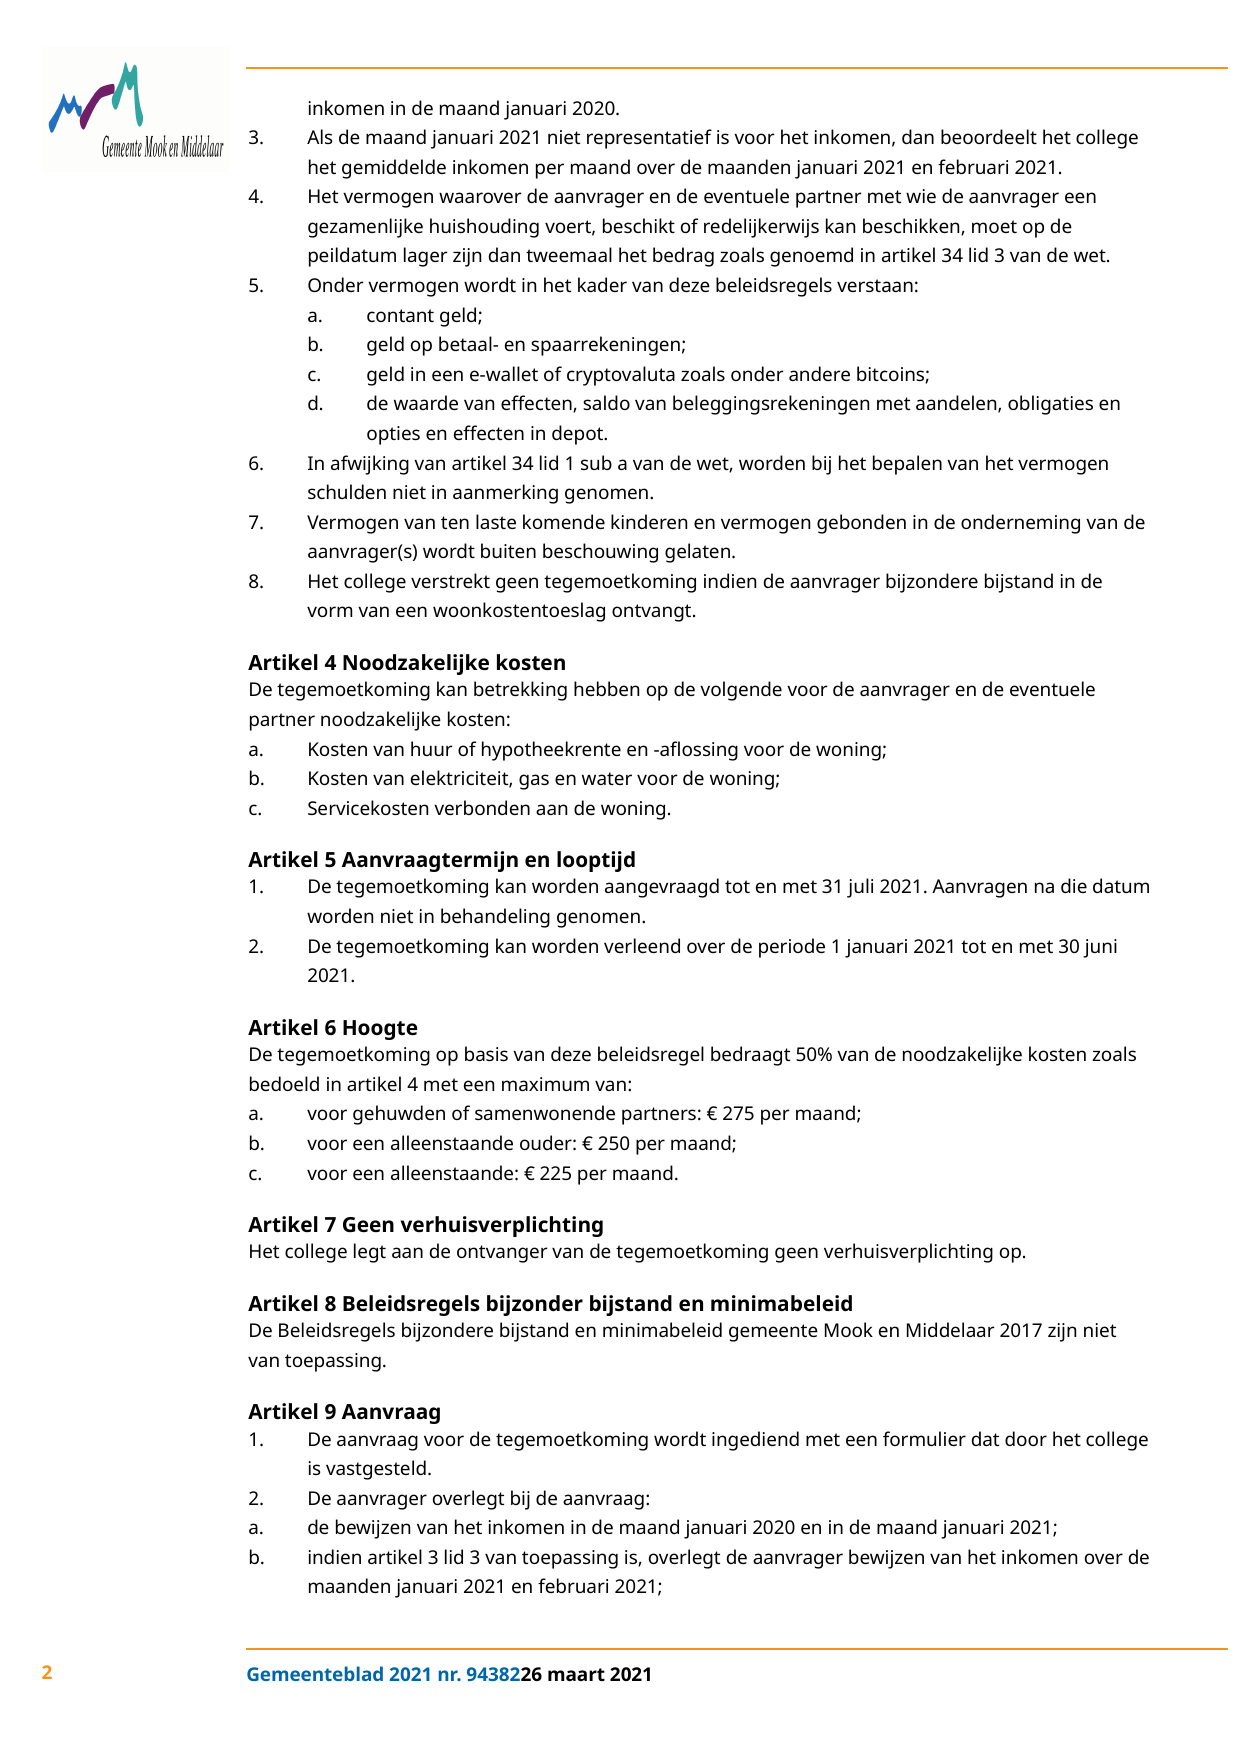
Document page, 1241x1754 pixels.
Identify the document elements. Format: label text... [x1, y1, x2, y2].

text De Beleidsregels bijzondere bijstand en minimabeleid gemeente Mook en Middelaar 2017 zijn niet van toepassing. [248, 1317, 1152, 1373]
list Als de maand januari 2021 niet representatief is voor het inkomen, dan beoordeelt het college het gemiddelde inkomen per maand over de maanden januari 2021 en februari 2021. [248, 124, 1152, 180]
list Onder vermogen wordt in het kader van deze beleidsregels verstaan: [248, 272, 1152, 298]
list indien artikel 3 lid 3 van toepassing is, overlegt de aanvrager bewijzen van het inkomen over de maanden januari 2021 en februari 2021; [248, 1544, 1152, 1599]
list de waarde van effecten, saldo van beleggingsrekeningen met aandelen, obligaties en opties en effecten in depot. [307, 391, 1152, 446]
text Artikel 7 Geen verhuisverplichting [248, 1210, 1152, 1238]
list voor een alleenstaande: € 225 per maand. [248, 1160, 1152, 1185]
picture [41, 47, 231, 172]
list de bewijzen van het inkomen in de maand januari 2020 en in de maand januari 2021; [248, 1514, 1152, 1540]
list Het college verstrekt geen tegemoetkoming indien de aanvrager bijzondere bijstand in de vorm van een woonkostentoeslag ontvangt. [248, 568, 1152, 623]
list De aanvrager overlegt bij de aanvraag: [248, 1485, 1152, 1511]
text Artikel 8 Beleidsregels bijzonder bijstand en minimabeleid [248, 1289, 1152, 1317]
list contant geld; [307, 302, 1152, 328]
list Vermogen van ten laste komende kinderen en vermogen gebonden in de onderneming van de aanvrager(s) wordt buiten beschouwing gelaten. [248, 509, 1152, 564]
list geld op betaal- en spaarrekeningen; [307, 331, 1152, 357]
list Servicekosten verbonden aan de woning. [248, 795, 1152, 821]
text Het college legt aan de ontvanger van de tegemoetkoming geen verhuisverplichting op. [248, 1238, 1152, 1264]
list Kosten van huur of hypotheekrente en -aflossing voor de woning; [248, 736, 1152, 761]
text Artikel 4 Noodzakelijke kosten [248, 648, 1152, 677]
text Artikel 9 Aanvraag [248, 1397, 1152, 1426]
list De tegemoetkoming kan worden verleend over de periode 1 januari 2021 tot en met 30 juni 2021. [248, 933, 1152, 988]
list geld in een e-wallet of cryptovaluta zoals onder andere bitcoins; [307, 361, 1152, 387]
list De tegemoetkoming kan worden aangevraagd tot en met 31 juli 2021. Aanvragen na die datum worden niet in behandeling genomen. [248, 874, 1152, 929]
list inkomen in de maand januari 2020. [248, 95, 1152, 121]
text De tegemoetkoming op basis van deze beleidsregel bedraagt 50% van de noodzakelijke kosten zoals bedoeld in artikel 4 met een maximum van: [248, 1041, 1152, 1097]
text Artikel 5 Aanvraagtermijn en looptijd [248, 845, 1152, 874]
text Artikel 6 Hoogte [248, 1013, 1152, 1041]
list Kosten van elektriciteit, gas en water voor de woning; [248, 765, 1152, 791]
list voor gehuwden of samenwonende partners: € 275 per maand; [248, 1101, 1152, 1126]
list In afwijking van artikel 34 lid 1 sub a van de wet, worden bij het bepalen van het vermogen schulden niet in aanmerking genomen. [248, 450, 1152, 505]
list voor een alleenstaande ouder: € 250 per maand; [248, 1130, 1152, 1156]
text De tegemoetkoming kan betrekking hebben op de volgende voor de aanvrager en de eventuele partner noodzakelijke kosten: [248, 677, 1152, 732]
list De aanvraag voor de tegemoetkoming wordt ingediend met een formulier dat door het college is vastgesteld. [248, 1426, 1152, 1481]
list Het vermogen waarover de aanvrager en de eventuele partner met wie de aanvrager een gezamenlijke huishouding voert, beschikt of redelijkerwijs kan beschikken, moet op de peildatum lager zijn dan tweemaal het bedrag zoals genoemd in artikel 34 lid 3 van de wet. [248, 183, 1152, 268]
